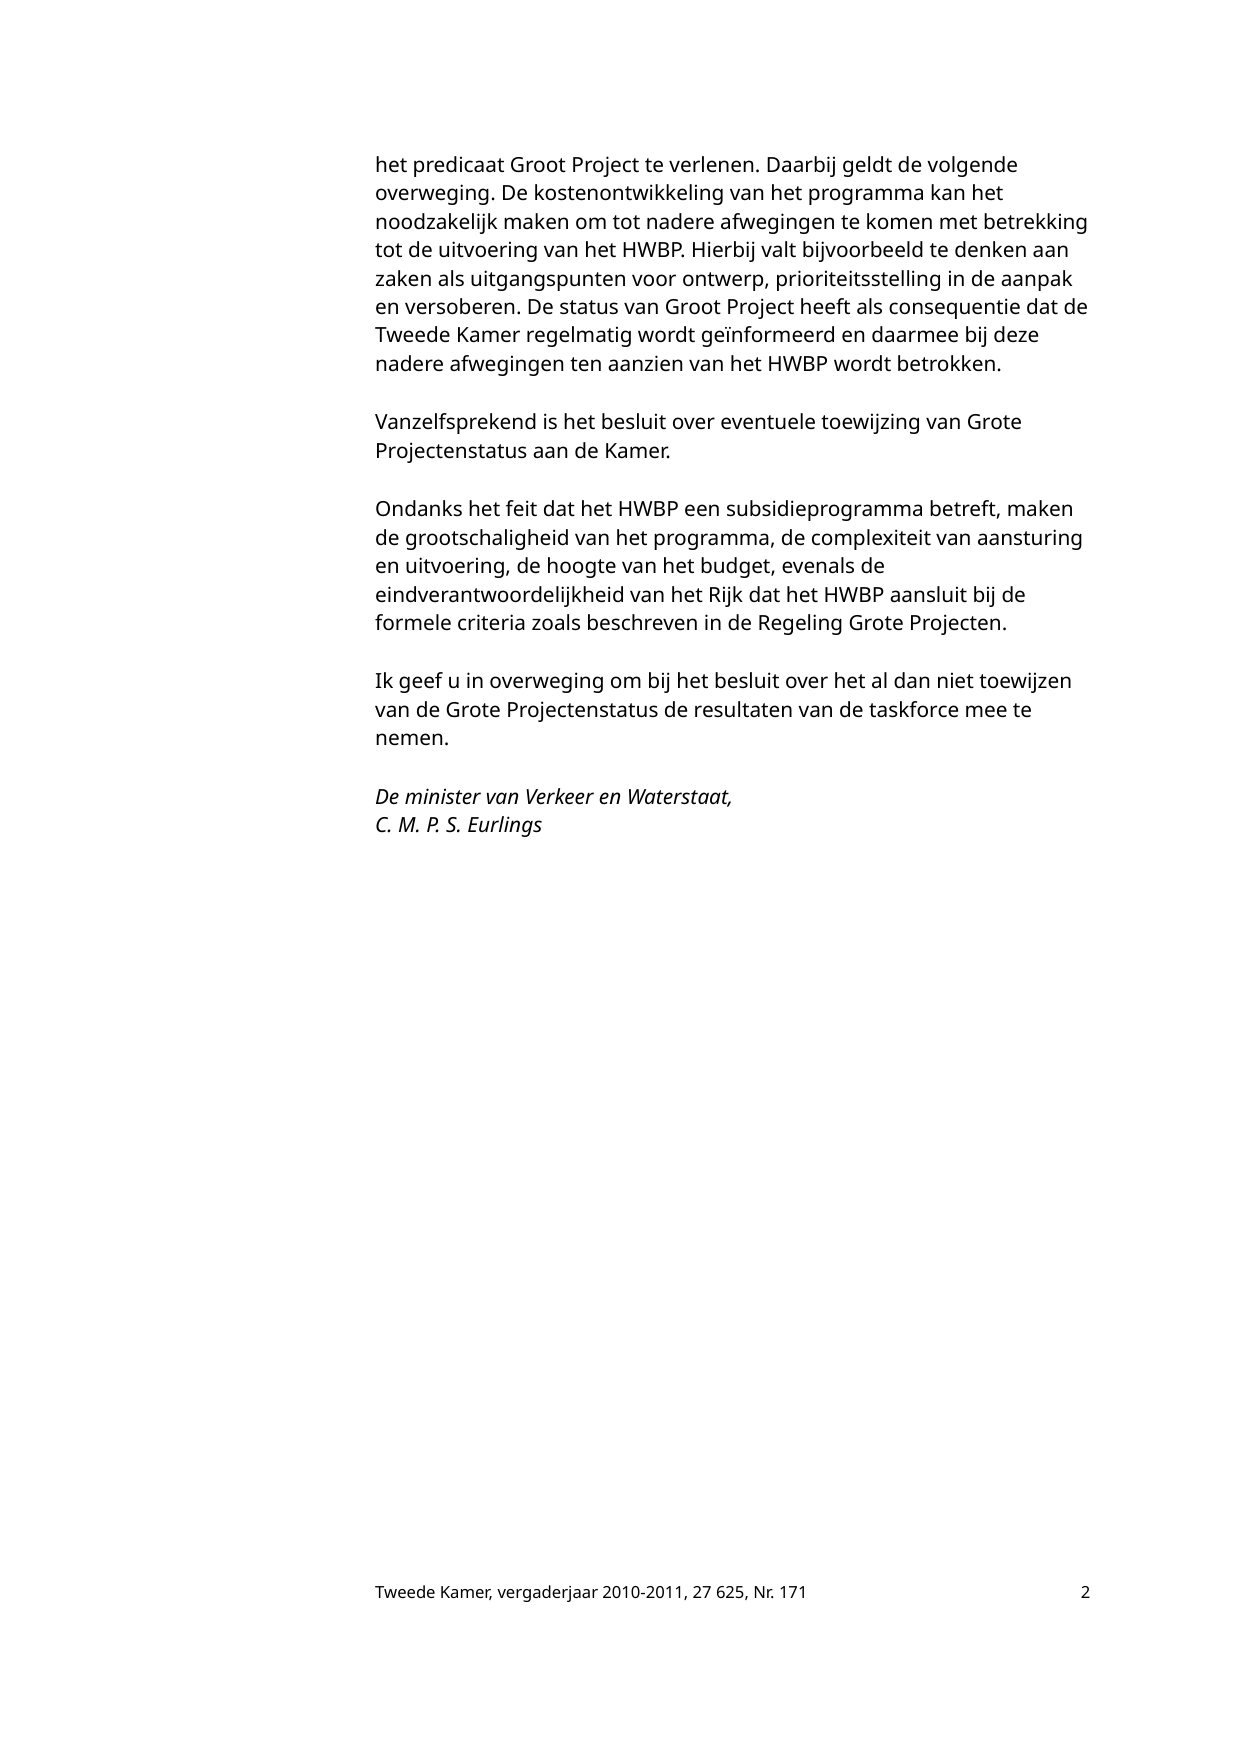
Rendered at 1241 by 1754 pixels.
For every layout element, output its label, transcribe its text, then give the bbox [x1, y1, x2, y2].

text Ik geef u in overweging om bij het besluit over het al dan niet toewijzen van de Grote Projectenstatus de resultaten van de taskforce mee te nemen. [375, 667, 1090, 752]
text Vanzelfsprekend is het besluit over eventuele toewijzing van Grote Projectenstatus aan de Kamer. [375, 407, 1090, 464]
text C. M. P. S. Eurlings [375, 810, 1090, 839]
text het predicaat Groot Project te verlenen. Daarbij geldt de volgende overweging. De kostenontwikkeling van het programma kan het noodzakelijk maken om tot nadere afwegingen te komen met betrekking tot de uitvoering van het HWBP. Hierbij valt bijvoorbeeld te denken aan zaken als uitgangspunten voor ontwerp, prioriteitsstelling in de aanpak en versoberen. De status van Groot Project heeft als consequentie dat de Tweede Kamer regelmatig wordt geïnformeerd en daarmee bij deze nadere afwegingen ten aanzien van het HWBP wordt betrokken. [375, 150, 1090, 377]
text De minister van Verkeer en Waterstaat, [375, 782, 1090, 810]
text Ondanks het feit dat het HWBP een subsidieprogramma betreft, maken de grootschaligheid van het programma, de complexiteit van aansturing en uitvoering, de hoogte van het budget, evenals de eindverantwoordelijkheid van het Rijk dat het HWBP aansluit bij de formele criteria zoals beschreven in de Regeling Grote Projecten. [375, 494, 1090, 637]
